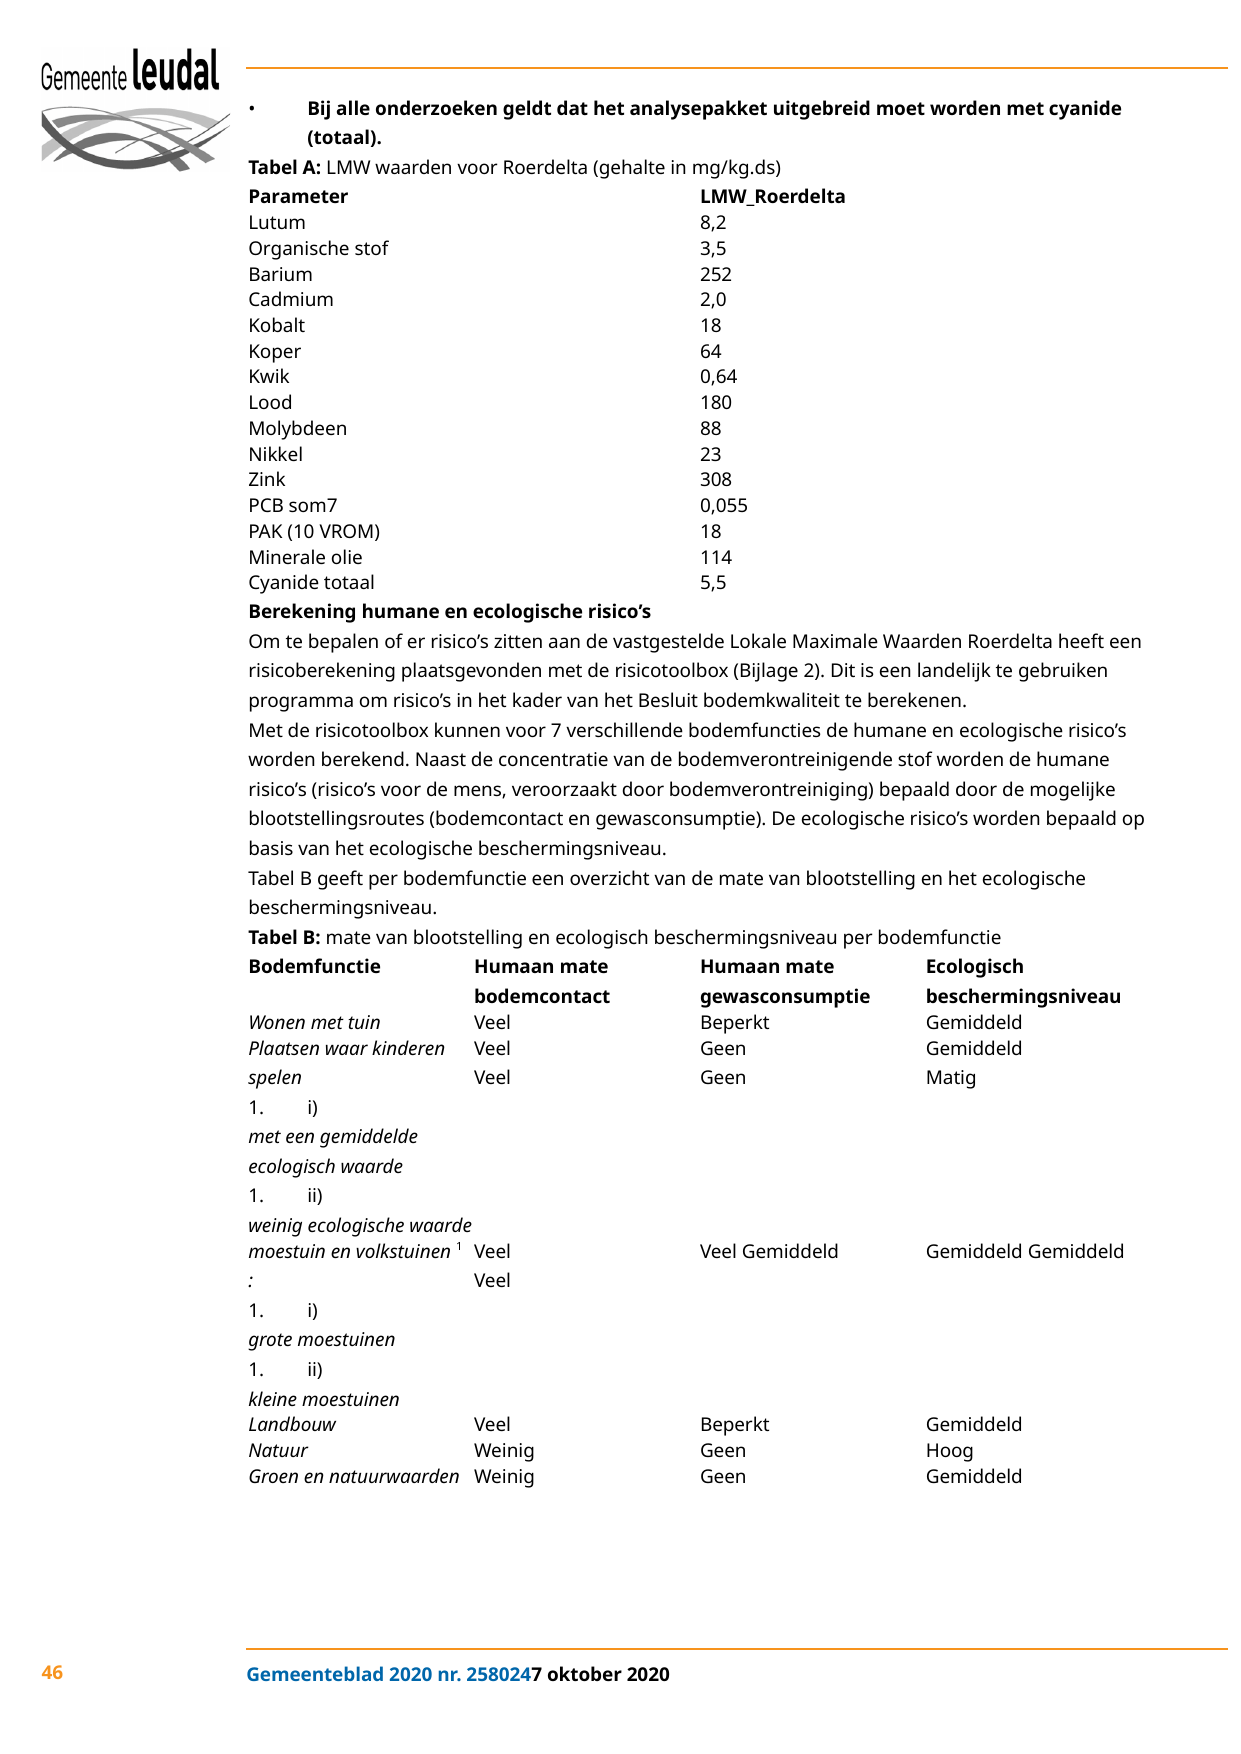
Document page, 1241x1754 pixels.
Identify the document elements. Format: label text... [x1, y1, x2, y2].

table_cell 18 [700, 518, 1152, 544]
table_cell moestuin en volkstuinen 1 : i) grote moestuinen ii) kleine moestuinen [248, 1238, 474, 1412]
table_cell 0,055 [700, 493, 1152, 518]
text Om te bepalen of er risico’s zitten aan de vastgestelde Lokale Maximale Waarden Roerdelta heeft een risicoberekening plaatsgevonden met de risicotoolbox (Bijlage 2). Dit is een landelijk te gebruiken programma om risico’s in het kader van het Besluit bodemkwaliteit te berekenen. [248, 628, 1152, 713]
table_cell Weinig [474, 1463, 700, 1489]
table_cell 114 [700, 544, 1152, 569]
table_cell Koper [248, 338, 700, 364]
table_cell Hoog [926, 1437, 1152, 1463]
table_cell Gemiddeld [926, 1463, 1152, 1489]
table_cell 88 [700, 415, 1152, 441]
table_cell Organische stof [248, 235, 700, 261]
table_header Humaan mate bodemcontact [474, 954, 700, 1009]
table_cell Geen [700, 1437, 926, 1463]
table_cell Nikkel [248, 441, 700, 467]
table_cell 5,5 [700, 570, 1152, 595]
table_cell Gemiddeld Matig [926, 1035, 1152, 1238]
text Tabel B geeft per bodemfunctie een overzicht van de mate van blootstelling en het ecologische beschermingsniveau. [248, 865, 1152, 920]
table_cell 64 [700, 338, 1152, 364]
table_cell Weinig [474, 1437, 700, 1463]
table_cell 18 [700, 312, 1152, 338]
table_header Bodemfunctie [248, 954, 474, 1009]
table_cell Gemiddeld [926, 1412, 1152, 1437]
table_cell 180 [700, 390, 1152, 415]
table_cell 2,0 [700, 287, 1152, 312]
table_cell Veel Gemiddeld [700, 1238, 926, 1412]
table_cell Kobalt [248, 312, 700, 338]
table_cell Gemiddeld Gemiddeld [926, 1238, 1152, 1412]
table_cell Veel [474, 1412, 700, 1437]
table_cell 8,2 [700, 209, 1152, 235]
table_cell Barium [248, 261, 700, 287]
table_header Humaan mate gewasconsumptie [700, 954, 926, 1009]
table_header LMW_Roerdelta [700, 184, 1152, 209]
table_cell Geen Geen [700, 1035, 926, 1238]
table_cell Wonen met tuin [248, 1009, 474, 1035]
picture [41, 47, 231, 172]
table_cell 3,5 [700, 235, 1152, 261]
table_cell Landbouw [248, 1412, 474, 1437]
table_cell 252 [700, 261, 1152, 287]
table_cell Minerale olie [248, 544, 700, 569]
text Berekening humane en ecologische risico’s [248, 598, 1152, 624]
list Bij alle onderzoeken geldt dat het analysepakket uitgebreid moet worden met cyanide (totaal). [248, 95, 1152, 150]
table_cell Natuur [248, 1437, 474, 1463]
table_cell Groen en natuurwaarden [248, 1463, 474, 1489]
text Tabel B: mate van blootstelling en ecologisch beschermingsniveau per bodemfunctie [248, 924, 1152, 950]
table_cell Lood [248, 390, 700, 415]
table_cell Plaatsen waar kinderen spelen i) met een gemiddelde ecologisch waarde ii) weinig ecologische waarde [248, 1035, 474, 1238]
table_cell Beperkt [700, 1412, 926, 1437]
table_cell Cadmium [248, 287, 700, 312]
table_cell Molybdeen [248, 415, 700, 441]
table_cell Veel Veel [474, 1238, 700, 1412]
table_cell Zink [248, 467, 700, 492]
table_cell PCB som7 [248, 493, 700, 518]
table_cell 23 [700, 441, 1152, 467]
table_cell Cyanide totaal [248, 570, 700, 595]
table_cell 308 [700, 467, 1152, 492]
text Tabel A: LMW waarden voor Roerdelta (gehalte in mg/kg.ds) [248, 154, 1152, 180]
table_cell 0,64 [700, 364, 1152, 389]
table_cell Kwik [248, 364, 700, 389]
table_cell Lutum [248, 209, 700, 235]
table_header Parameter [248, 184, 700, 209]
table_cell Gemiddeld [926, 1009, 1152, 1035]
table_header Ecologisch beschermingsniveau [926, 954, 1152, 1009]
table_cell Beperkt [700, 1009, 926, 1035]
table_cell Geen [700, 1463, 926, 1489]
table_cell Veel [474, 1009, 700, 1035]
table_cell Veel Veel [474, 1035, 700, 1238]
table_cell PAK (10 VROM) [248, 518, 700, 544]
text Met de risicotoolbox kunnen voor 7 verschillende bodemfuncties de humane en ecologische risico’s worden berekend. Naast de concentratie van de bodemverontreinigende stof worden de humane risico’s (risico’s voor de mens, veroorzaakt door bodemverontreiniging) bepaald door de mogelijke blootstellingsroutes (bodemcontact en gewasconsumptie). De ecologische risico’s worden bepaald op basis van het ecologische beschermingsniveau. [248, 717, 1152, 861]
